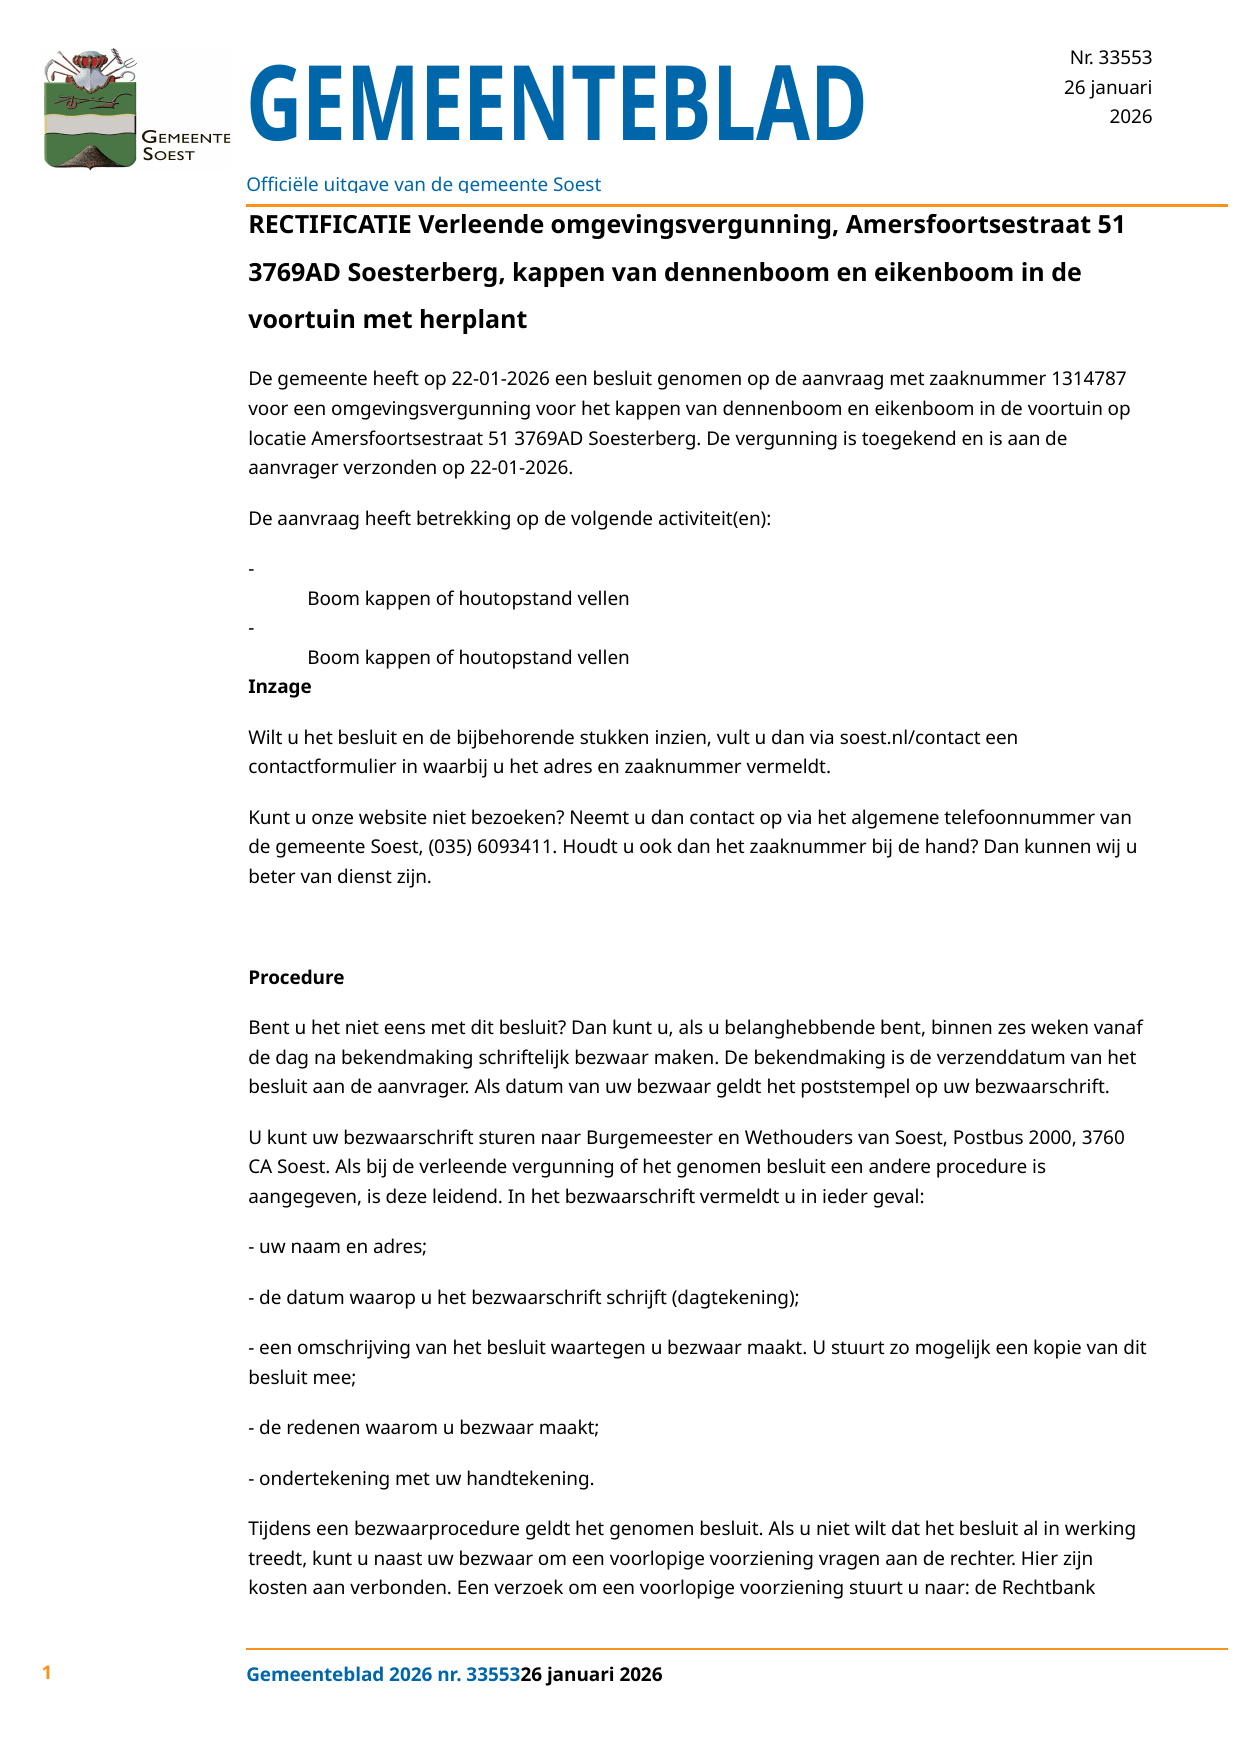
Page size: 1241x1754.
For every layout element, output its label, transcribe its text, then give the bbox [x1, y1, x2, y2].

text Inzage [248, 673, 1152, 699]
picture [41, 47, 231, 172]
text - de datum waarop u het bezwaarschrift schrijft (dagtekening); [248, 1284, 1152, 1309]
text - de redenen waarom u bezwaar maakt; [248, 1414, 1152, 1440]
text Bent u het niet eens met dit besluit? Dan kunt u, als u belanghebbende bent, binnen zes weken vanaf de dag na bekendmaking schriftelijk bezwaar maken. De bekendmaking is de verzenddatum van het besluit aan de aanvrager. Als datum van uw bezwaar geldt het poststempel op uw bezwaarschrift. [248, 1014, 1152, 1099]
text De aanvraag heeft betrekking op de volgende activiteit(en): [248, 505, 1152, 530]
text Kunt u onze website niet bezoeken? Neemt u dan contact op via het algemene telefoonnummer van de gemeente Soest, (035) 6093411. Houdt u ook dan het zaaknummer bij de hand? Dan kunnen wij u beter van dienst zijn. [248, 804, 1152, 889]
text Wilt u het besluit en de bijbehorende stukken inzien, vult u dan via soest.nl/contact een contactformulier in waarbij u het adres en zaaknummer vermeldt. [248, 724, 1152, 779]
text - een omschrijving van het besluit waartegen u bezwaar maakt. U stuurt zo mogelijk een kopie van dit besluit mee; [248, 1334, 1152, 1389]
text U kunt uw bezwaarschrift sturen naar Burgemeester en Wethouders van Soest, Postbus 2000, 3760 CA Soest. Als bij de verleende vergunning of het genomen besluit een andere procedure is aangegeven, is deze leidend. In het bezwaarschrift vermeldt u in ieder geval: [248, 1124, 1152, 1209]
list Boom kappen of houtopstand vellen [248, 585, 1152, 610]
text Procedure [248, 964, 1152, 989]
list Boom kappen of houtopstand vellen [248, 644, 1152, 669]
text RECTIFICATIE Verleende omgevingsvergunning, Amersfoortsestraat 51 3769AD Soesterberg, kappen van dennenboom en eikenboom in de voortuin met herplant [248, 207, 1152, 336]
text Tijdens een bezwaarprocedure geldt het genomen besluit. Als u niet wilt dat het besluit al in werking treedt, kunt u naast uw bezwaar om een voorlopige voorziening vragen aan de rechter. Hier zijn kosten aan verbonden. Een verzoek om een voorlopige voorziening stuurt u naar: de Rechtbank [248, 1515, 1152, 1600]
text De gemeente heeft op 22-01-2026 een besluit genomen op de aanvraag met zaaknummer 1314787 voor een omgevingsvergunning voor het kappen van dennenboom en eikenboom in de voortuin op locatie Amersfoortsestraat 51 3769AD Soesterberg. De vergunning is toegekend en is aan de aanvrager verzonden op 22-01-2026. [248, 366, 1152, 480]
text - ondertekening met uw handtekening. [248, 1465, 1152, 1490]
text - uw naam en adres; [248, 1233, 1152, 1259]
